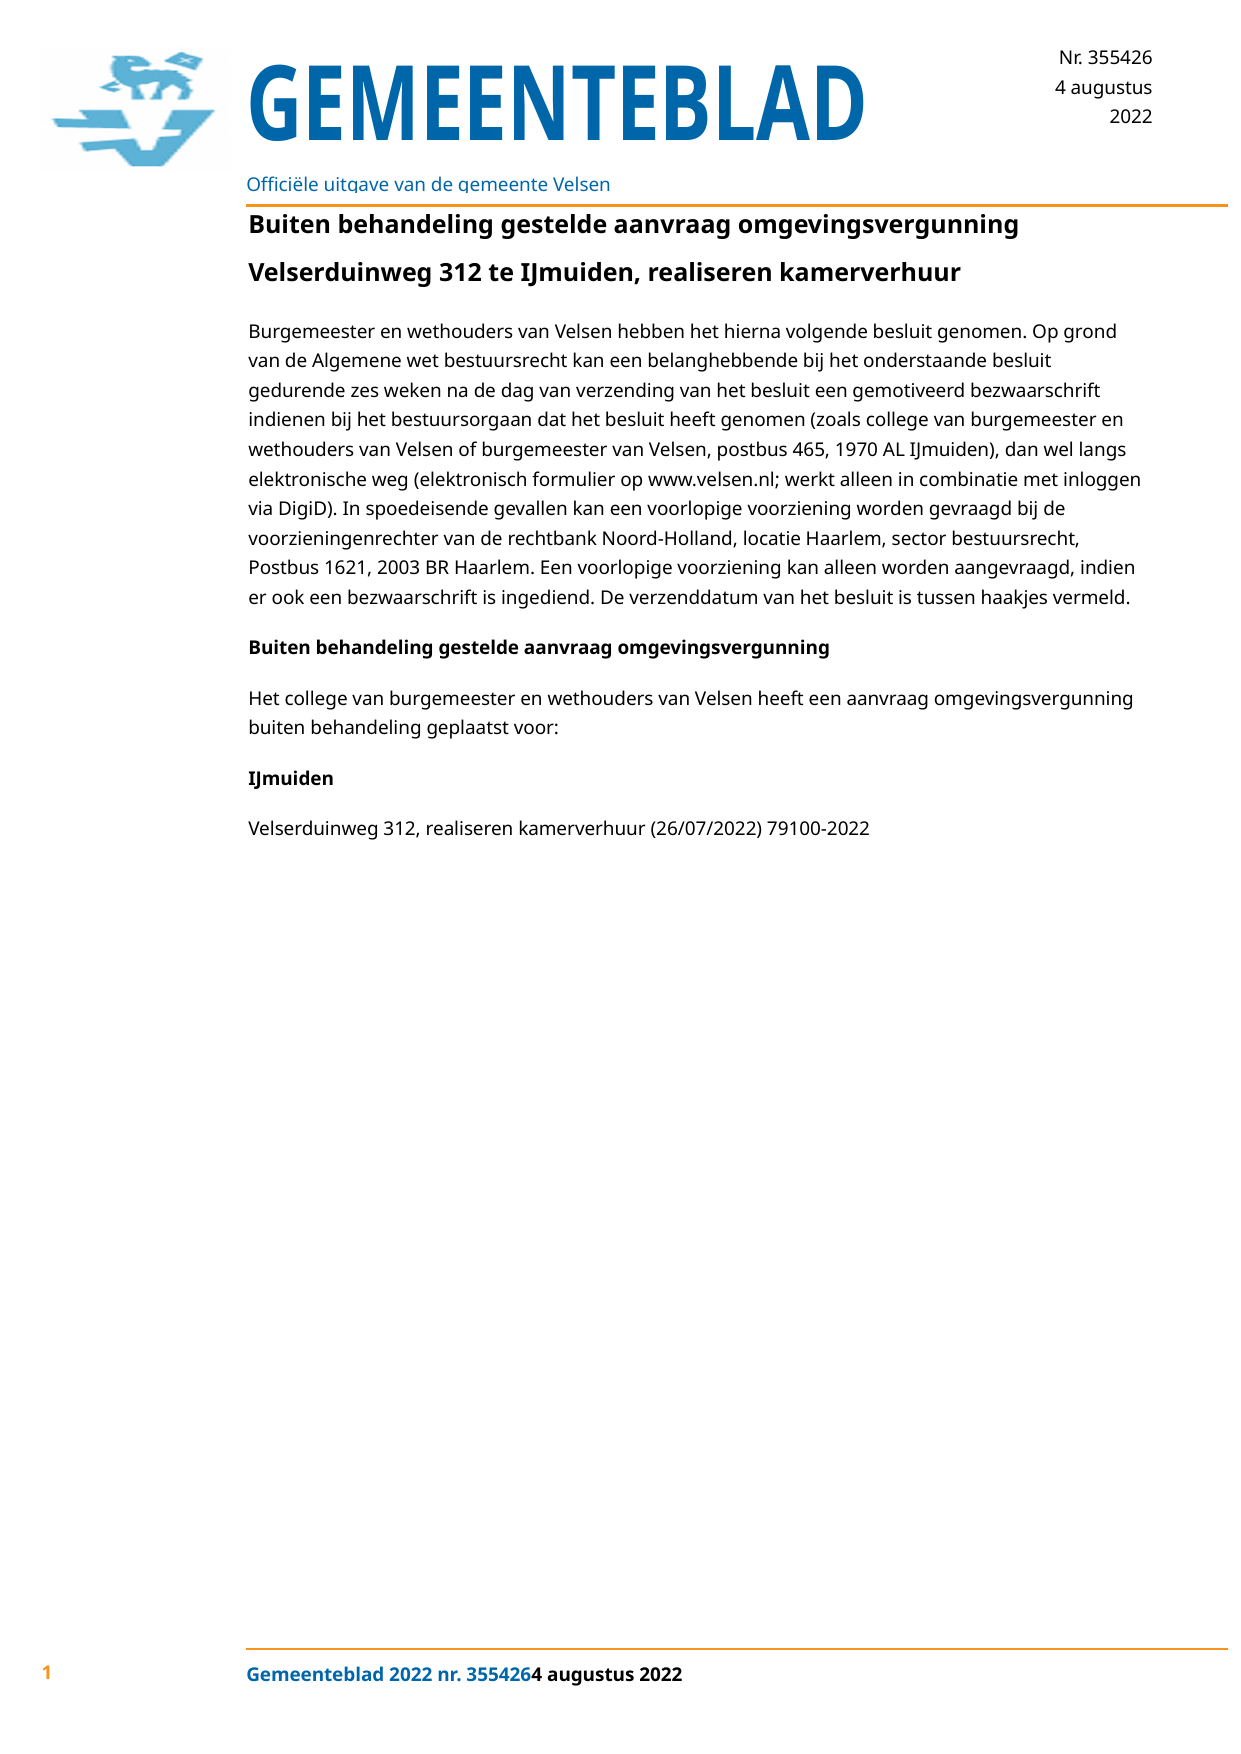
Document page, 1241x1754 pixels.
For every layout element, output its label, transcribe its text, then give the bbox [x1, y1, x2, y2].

text IJmuiden [248, 765, 1152, 791]
text Buiten behandeling gestelde aanvraag omgevingsvergunning Velserduinweg 312 te IJmuiden, realiseren kamerverhuur [248, 207, 1152, 288]
picture [41, 47, 231, 172]
text Buiten behandeling gestelde aanvraag omgevingsvergunning [248, 634, 1152, 660]
text Burgemeester en wethouders van Velsen hebben het hierna volgende besluit genomen. Op grond van de Algemene wet bestuursrecht kan een belanghebbende bij het onderstaande besluit gedurende zes weken na de dag van verzending van het besluit een gemotiveerd bezwaarschrift indienen bij het bestuursorgaan dat het besluit heeft genomen (zoals college van burgemeester en wethouders van Velsen of burgemeester van Velsen, postbus 465, 1970 AL IJmuiden), dan wel langs elektronische weg (elektronisch formulier op www.velsen.nl; werkt alleen in combinatie met inloggen via DigiD). In spoedeisende gevallen kan een voorlopige voorziening worden gevraagd bij de voorzieningenrechter van de rechtbank Noord-Holland, locatie Haarlem, sector bestuursrecht, Postbus 1621, 2003 BR Haarlem. Een voorlopige voorziening kan alleen worden aangevraagd, indien er ook een bezwaarschrift is ingediend. De verzenddatum van het besluit is tussen haakjes vermeld. [248, 318, 1152, 610]
text Velserduinweg 312, realiseren kamerverhuur (26/07/2022) 79100-2022 [248, 815, 1152, 841]
text Het college van burgemeester en wethouders van Velsen heeft een aanvraag omgevingsvergunning buiten behandeling geplaatst voor: [248, 685, 1152, 740]
